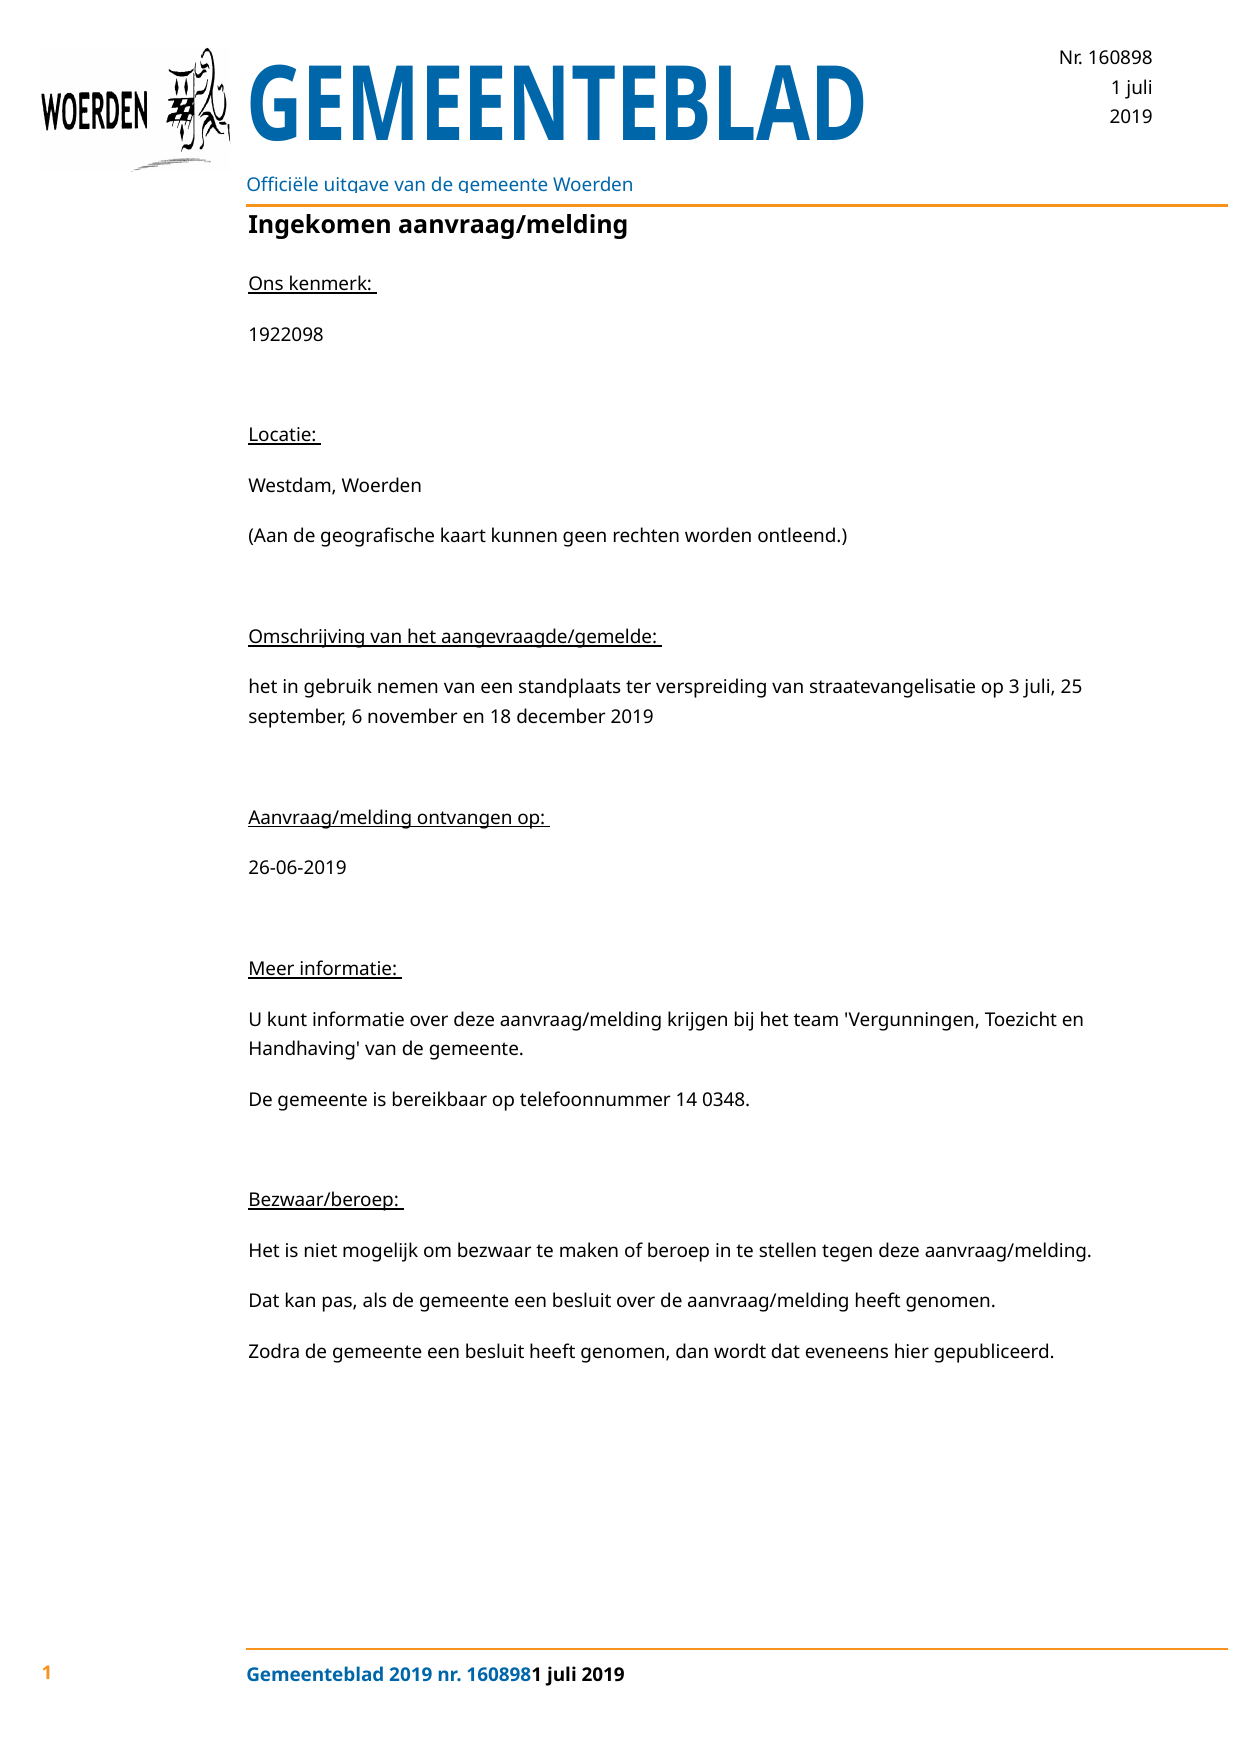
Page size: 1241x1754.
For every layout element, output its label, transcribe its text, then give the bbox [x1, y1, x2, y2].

text De gemeente is bereikbaar op telefoonnummer 14 0348. [248, 1086, 1152, 1111]
text het in gebruik nemen van een standplaats ter verspreiding van straatevangelisatie op 3 juli, 25 september, 6 november en 18 december 2019 [248, 674, 1152, 729]
text Ons kenmerk: [248, 270, 1152, 296]
text Westdam, Woerden [248, 472, 1152, 498]
text Ingekomen aanvraag/melding [248, 207, 1152, 241]
text Locatie: [248, 422, 1152, 447]
picture [41, 47, 231, 172]
text Aanvraag/melding ontvangen op: [248, 804, 1152, 830]
text Omschrijving van het aangevraagde/gemelde: [248, 623, 1152, 649]
text Dat kan pas, als de gemeente een besluit over de aanvraag/melding heeft genomen. [248, 1287, 1152, 1313]
text U kunt informatie over deze aanvraag/melding krijgen bij het team 'Vergunningen, Toezicht en Handhaving' van de gemeente. [248, 1006, 1152, 1061]
text 1922098 [248, 321, 1152, 346]
text Meer informatie: [248, 955, 1152, 981]
text Het is niet mogelijk om bezwaar te maken of beroep in te stellen tegen deze aanvraag/melding. [248, 1237, 1152, 1263]
text Zodra de gemeente een besluit heeft genomen, dan wordt dat eveneens hier gepubliceerd. [248, 1338, 1152, 1363]
text (Aan de geografische kaart kunnen geen rechten worden ontleend.) [248, 522, 1152, 548]
text Bezwaar/beroep: [248, 1187, 1152, 1212]
text 26-06-2019 [248, 854, 1152, 880]
